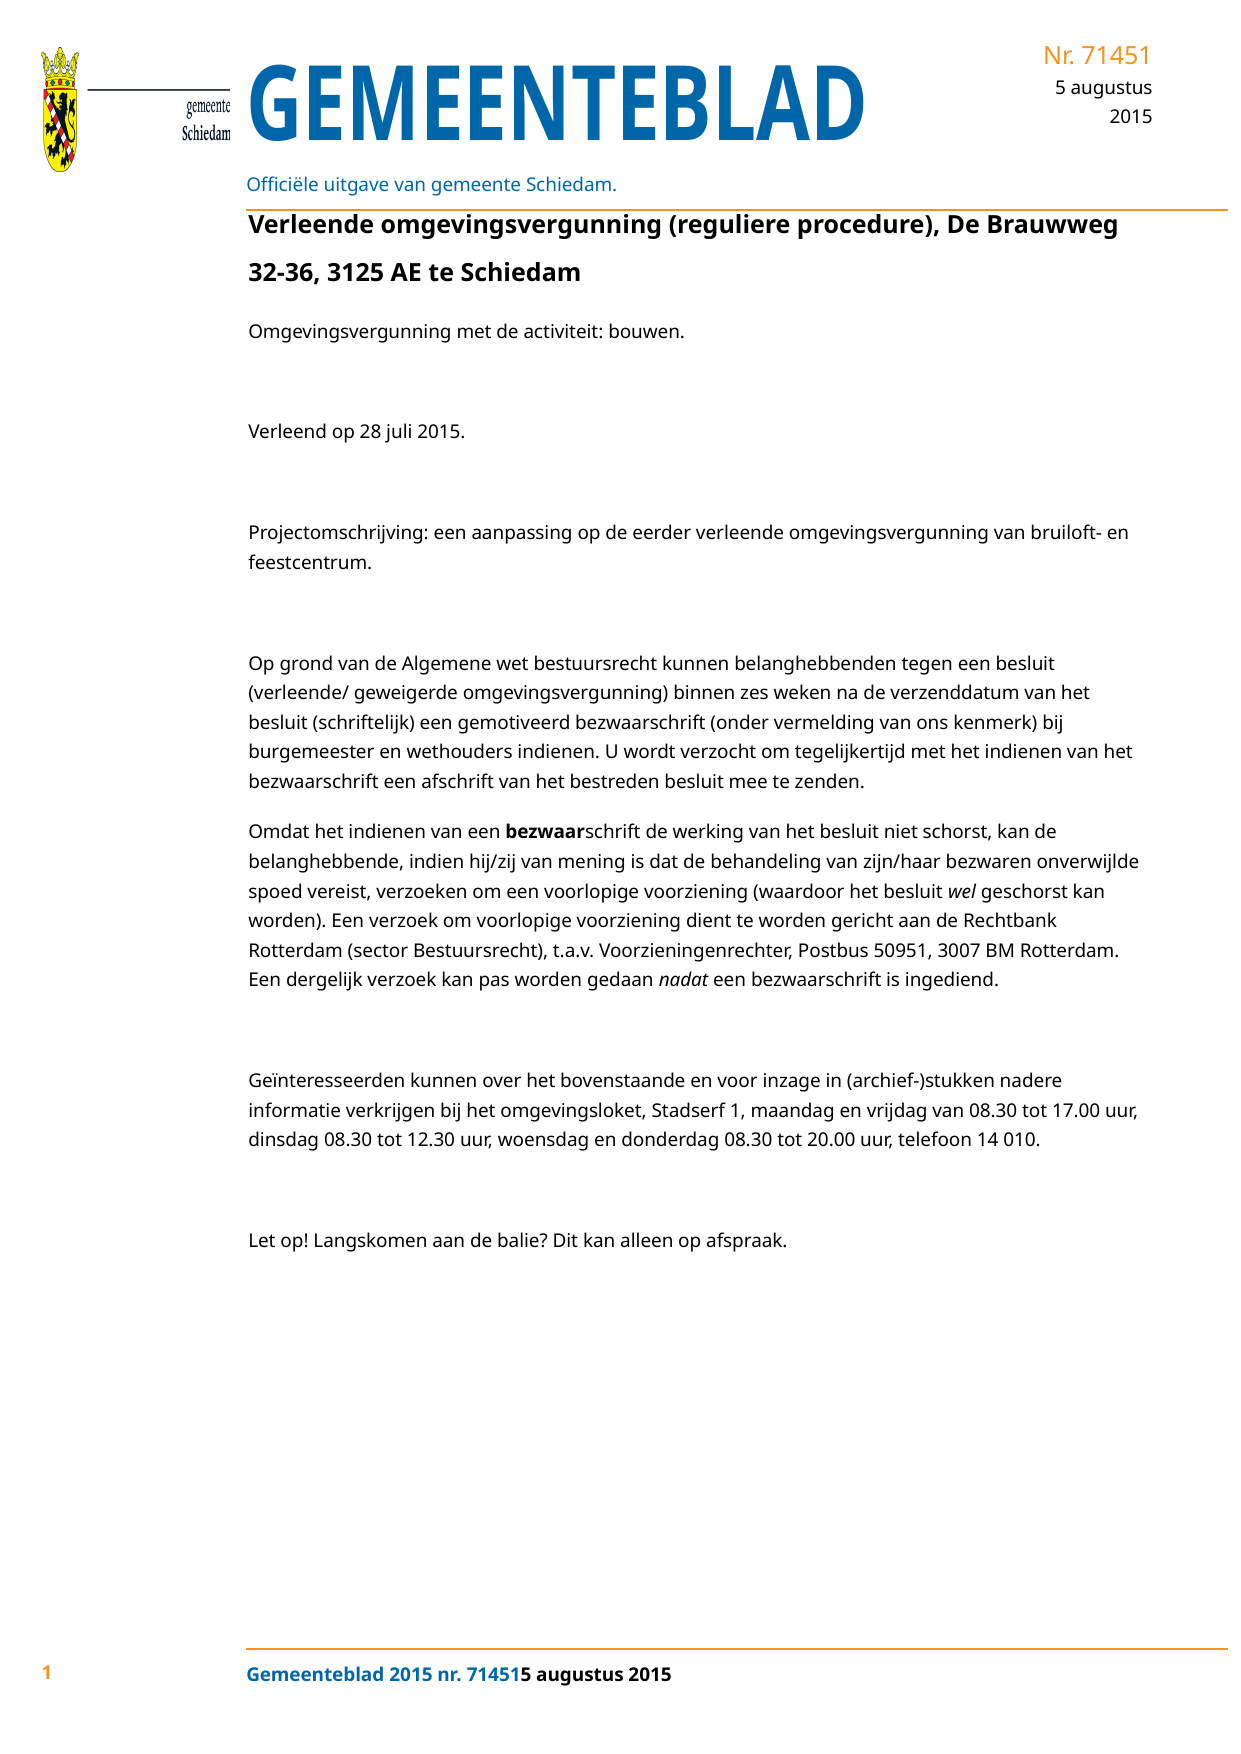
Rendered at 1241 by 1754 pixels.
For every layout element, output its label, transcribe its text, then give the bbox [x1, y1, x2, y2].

text Let op! Langskomen aan de balie? Dit kan alleen op afspraak. [248, 1227, 1152, 1253]
text Verleend op 28 juli 2015. [248, 419, 1152, 444]
picture [41, 47, 231, 172]
text Omgevingsvergunning met de activiteit: bouwen. [248, 318, 1152, 344]
text Omdat het indienen van een bezwaarschrift de werking van het besluit niet schorst, kan de belanghebbende, indien hij/zij van mening is dat de behandeling van zijn/haar bezwaren onverwijlde spoed vereist, verzoeken om een voorlopige voorziening (waardoor het besluit wel geschorst kan worden). Een verzoek om voorlopige voorziening dient te worden gericht aan de Rechtbank Rotterdam (sector Bestuursrecht), t.a.v. Voorzieningenrechter, Postbus 50951, 3007 BM Rotterdam. Een dergelijk verzoek kan pas worden gedaan nadat een bezwaarschrift is ingediend. [248, 819, 1152, 992]
text Verleende omgevingsvergunning (reguliere procedure), De Brauwweg 32-36, 3125 AE te Schiedam [248, 211, 1152, 288]
text Op grond van de Algemene wet bestuursrecht kunnen belanghebbenden tegen een besluit (verleende/ geweigerde omgevingsvergunning) binnen zes weken na de verzenddatum van het besluit (schriftelijk) een gemotiveerd bezwaarschrift (onder vermelding van ons kenmerk) bij burgemeester en wethouders indienen. U wordt verzocht om tegelijkertijd met het indienen van het bezwaarschrift een afschrift van het bestreden besluit mee te zenden. [248, 650, 1152, 794]
text Projectomschrijving: een aanpassing op de eerder verleende omgevingsvergunning van bruiloft- en feestcentrum. [248, 519, 1152, 575]
text Geïnteresseerden kunnen over het bovenstaande en voor inzage in (archief-)stukken nadere informatie verkrijgen bij het omgevingsloket, Stadserf 1, maandag en vrijdag van 08.30 tot 17.00 uur, dinsdag 08.30 tot 12.30 uur, woensdag en donderdag 08.30 tot 20.00 uur, telefoon 14 010. [248, 1067, 1152, 1152]
